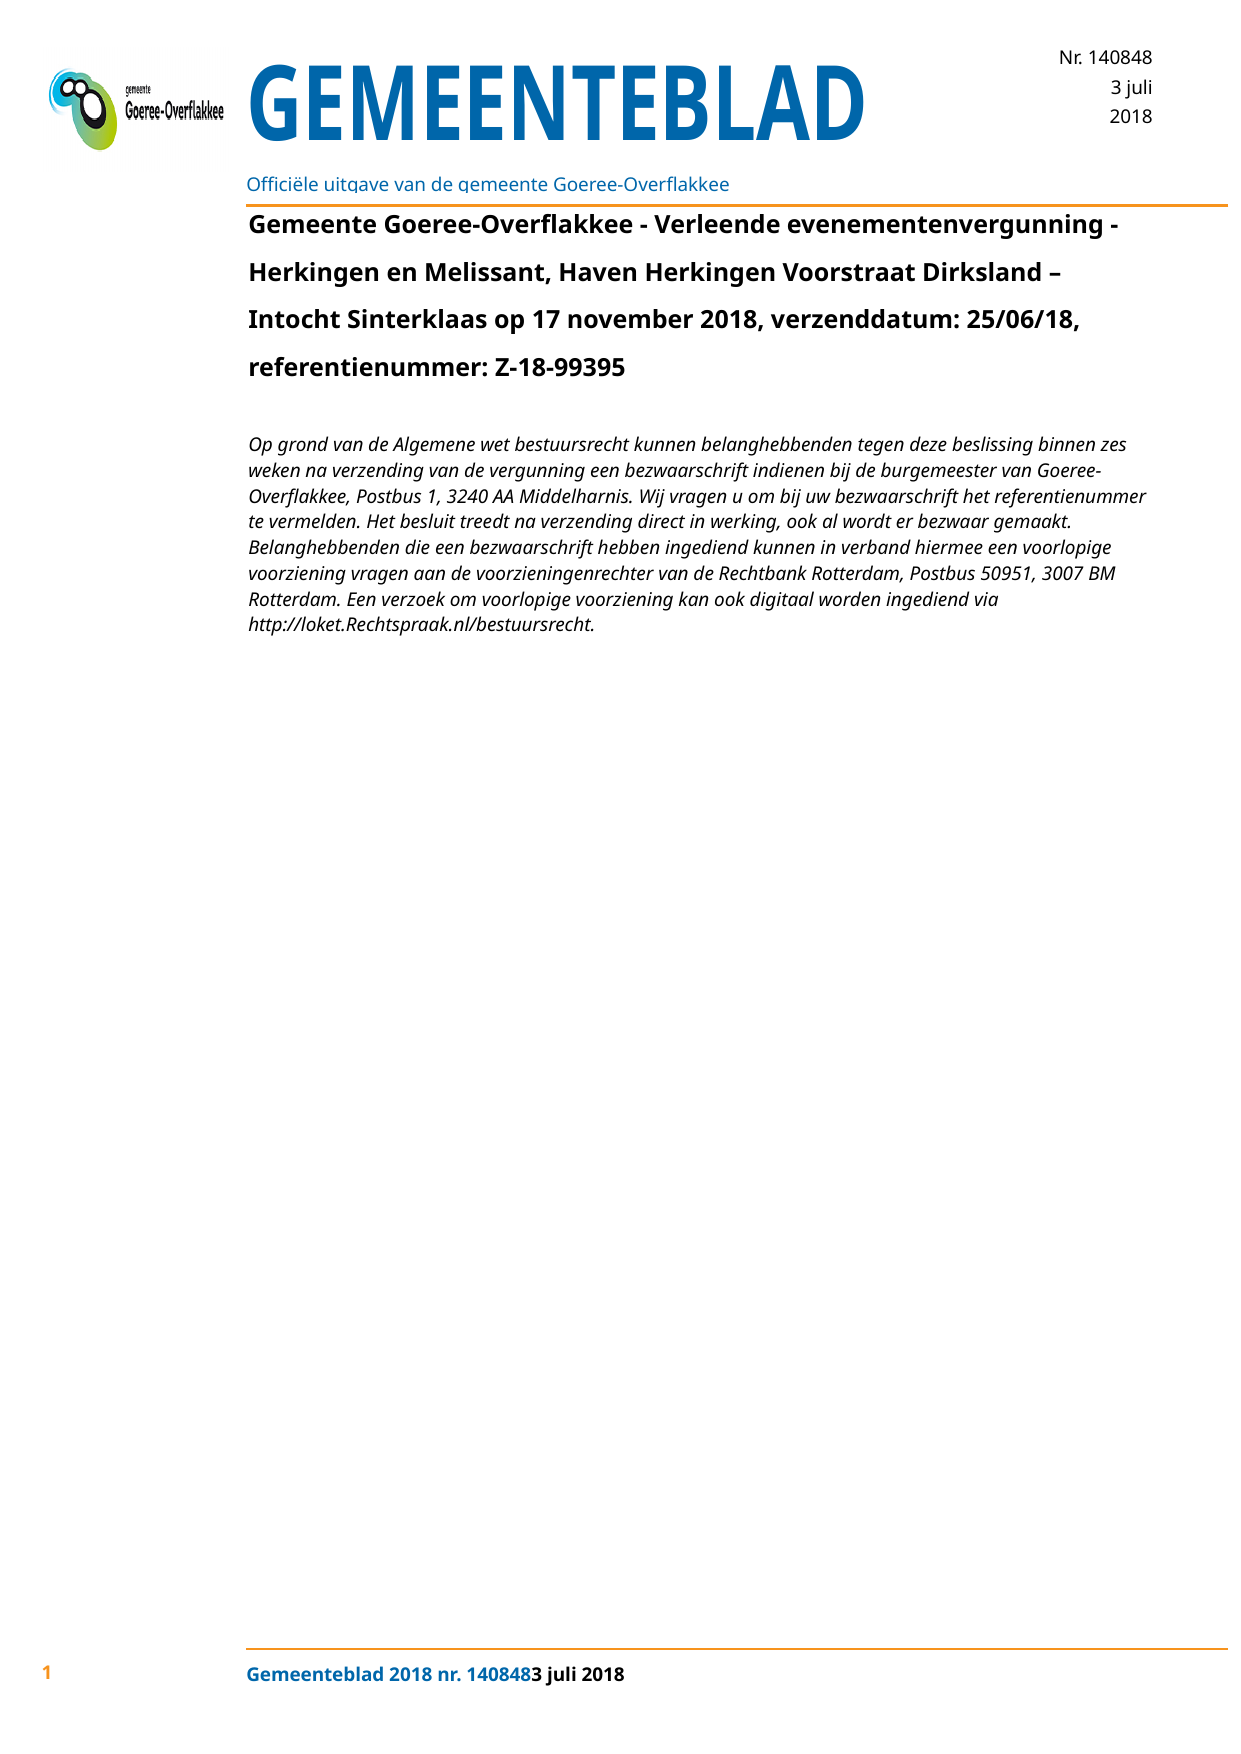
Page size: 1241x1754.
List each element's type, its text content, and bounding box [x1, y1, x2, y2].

text Op grond van de Algemene wet bestuursrecht kunnen belanghebbenden tegen deze beslissing binnen zes weken na verzending van de vergunning een bezwaarschrift indienen bij de burgemeester van Goeree-Overflakkee, Postbus 1, 3240 AA Middelharnis. Wij vragen u om bij uw bezwaarschrift het referentienummer te vermelden. Het besluit treedt na verzending direct in werking, ook al wordt er bezwaar gemaakt. Belanghebbenden die een bezwaarschrift hebben ingediend kunnen in verband hiermee een voorlopige voorziening vragen aan de voorzieningenrechter van de Rechtbank Rotterdam, Postbus 50951, 3007 BM Rotterdam. Een verzoek om voorlopige voorziening kan ook digitaal worden ingediend via http://loket.Rechtspraak.nl/bestuursrecht. [248, 431, 1152, 637]
picture [41, 47, 231, 172]
text Gemeente Goeree-Overflakkee - Verleende evenementenvergunning - Herkingen en Melissant, Haven Herkingen Voorstraat Dirksland – Intocht Sinterklaas op 17 november 2018, verzenddatum: 25/06/18, referentienummer: Z-18-99395 [248, 207, 1152, 384]
